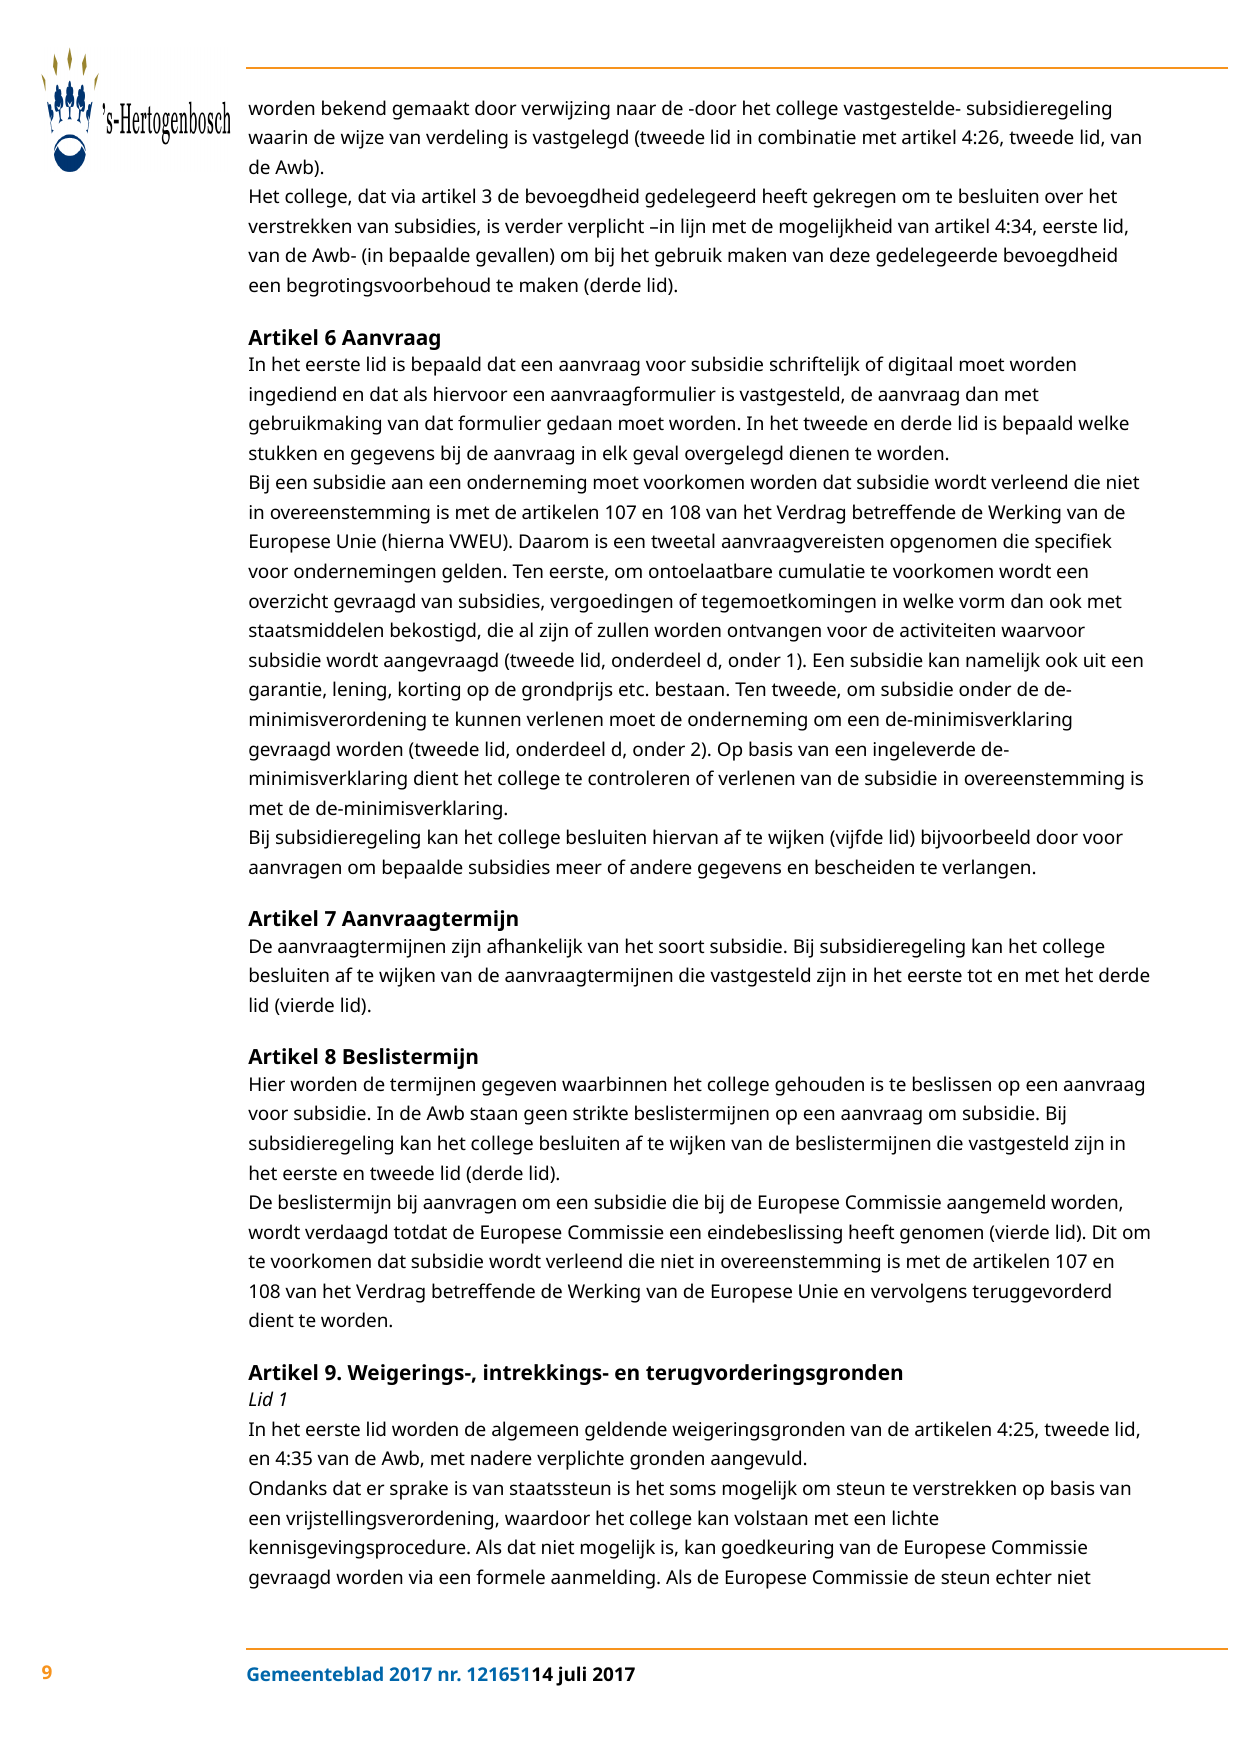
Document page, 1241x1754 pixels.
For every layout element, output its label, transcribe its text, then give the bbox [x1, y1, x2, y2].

text Het college, dat via artikel 3 de bevoegdheid gedelegeerd heeft gekregen om te besluiten over het verstrekken van subsidies, is verder verplicht –in lijn met de mogelijkheid van artikel 4:34, eerste lid, van de Awb- (in bepaalde gevallen) om bij het gebruik maken van deze gedelegeerde bevoegdheid een begrotingsvoorbehoud te maken (derde lid). [248, 183, 1152, 298]
text Hier worden de termijnen gegeven waarbinnen het college gehouden is te beslissen op een aanvraag voor subsidie. In de Awb staan geen strikte beslistermijnen op een aanvraag om subsidie. Bij subsidieregeling kan het college besluiten af te wijken van de beslistermijnen die vastgesteld zijn in het eerste en tweede lid (derde lid). [248, 1071, 1152, 1185]
text In het eerste lid is bepaald dat een aanvraag voor subsidie schriftelijk of digitaal moet worden ingediend en dat als hiervoor een aanvraagformulier is vastgesteld, de aanvraag dan met gebruikmaking van dat formulier gedaan moet worden. In het tweede en derde lid is bepaald welke stukken en gegevens bij de aanvraag in elk geval overgelegd dienen te worden. [248, 351, 1152, 466]
text De beslistermijn bij aanvragen om een subsidie die bij de Europese Commissie aangemeld worden, wordt verdaagd totdat de Europese Commissie een eindebeslissing heeft genomen (vierde lid). Dit om te voorkomen dat subsidie wordt verleend die niet in overeenstemming is met de artikelen 107 en 108 van het Verdrag betreffende de Werking van de Europese Unie en vervolgens teruggevorderd dient te worden. [248, 1189, 1152, 1333]
text In het eerste lid worden de algemeen geldende weigeringsgronden van de artikelen 4:25, tweede lid, en 4:35 van de Awb, met nadere verplichte gronden aangevuld. [248, 1416, 1152, 1471]
text Bij subsidieregeling kan het college besluiten hiervan af te wijken (vijfde lid) bijvoorbeeld door voor aanvragen om bepaalde subsidies meer of andere gegevens en bescheiden te verlangen. [248, 824, 1152, 880]
text Artikel 6 Aanvraag [248, 323, 1152, 351]
text De aanvraagtermijnen zijn afhankelijk van het soort subsidie. Bij subsidieregeling kan het college besluiten af te wijken van de aanvraagtermijnen die vastgesteld zijn in het eerste tot en met het derde lid (vierde lid). [248, 933, 1152, 1018]
text Artikel 9. Weigerings-, intrekkings- en terugvorderingsgronden [248, 1358, 1152, 1386]
text Lid 1 [248, 1386, 1152, 1412]
text Artikel 8 Beslistermijn [248, 1042, 1152, 1071]
picture [41, 47, 231, 172]
text Bij een subsidie aan een onderneming moet voorkomen worden dat subsidie wordt verleend die niet in overeenstemming is met de artikelen 107 en 108 van het Verdrag betreffende de Werking van de Europese Unie (hierna VWEU). Daarom is een tweetal aanvraagvereisten opgenomen die specifiek voor ondernemingen gelden. Ten eerste, om ontoelaatbare cumulatie te voorkomen wordt een overzicht gevraagd van subsidies, vergoedingen of tegemoetkomingen in welke vorm dan ook met staatsmiddelen bekostigd, die al zijn of zullen worden ontvangen voor de activiteiten waarvoor subsidie wordt aangevraagd (tweede lid, onderdeel d, onder 1). Een subsidie kan namelijk ook uit een garantie, lening, korting op de grondprijs etc. bestaan. Ten tweede, om subsidie onder de de-minimisverordening te kunnen verlenen moet de onderneming om een de-minimisverklaring gevraagd worden (tweede lid, onderdeel d, onder 2). Op basis van een ingeleverde de-minimisverklaring dient het college te controleren of verlenen van de subsidie in overeenstemming is met de de-minimisverklaring. [248, 469, 1152, 821]
text worden bekend gemaakt door verwijzing naar de -door het college vastgestelde- subsidieregeling waarin de wijze van verdeling is vastgelegd (tweede lid in combinatie met artikel 4:26, tweede lid, van de Awb). [248, 95, 1152, 180]
text Ondanks dat er sprake is van staatssteun is het soms mogelijk om steun te verstrekken op basis van een vrijstellingsverordening, waardoor het college kan volstaan met een lichte kennisgevingsprocedure. Als dat niet mogelijk is, kan goedkeuring van de Europese Commissie gevraagd worden via een formele aanmelding. Als de Europese Commissie de steun echter niet [248, 1475, 1152, 1590]
text Artikel 7 Aanvraagtermijn [248, 904, 1152, 933]
